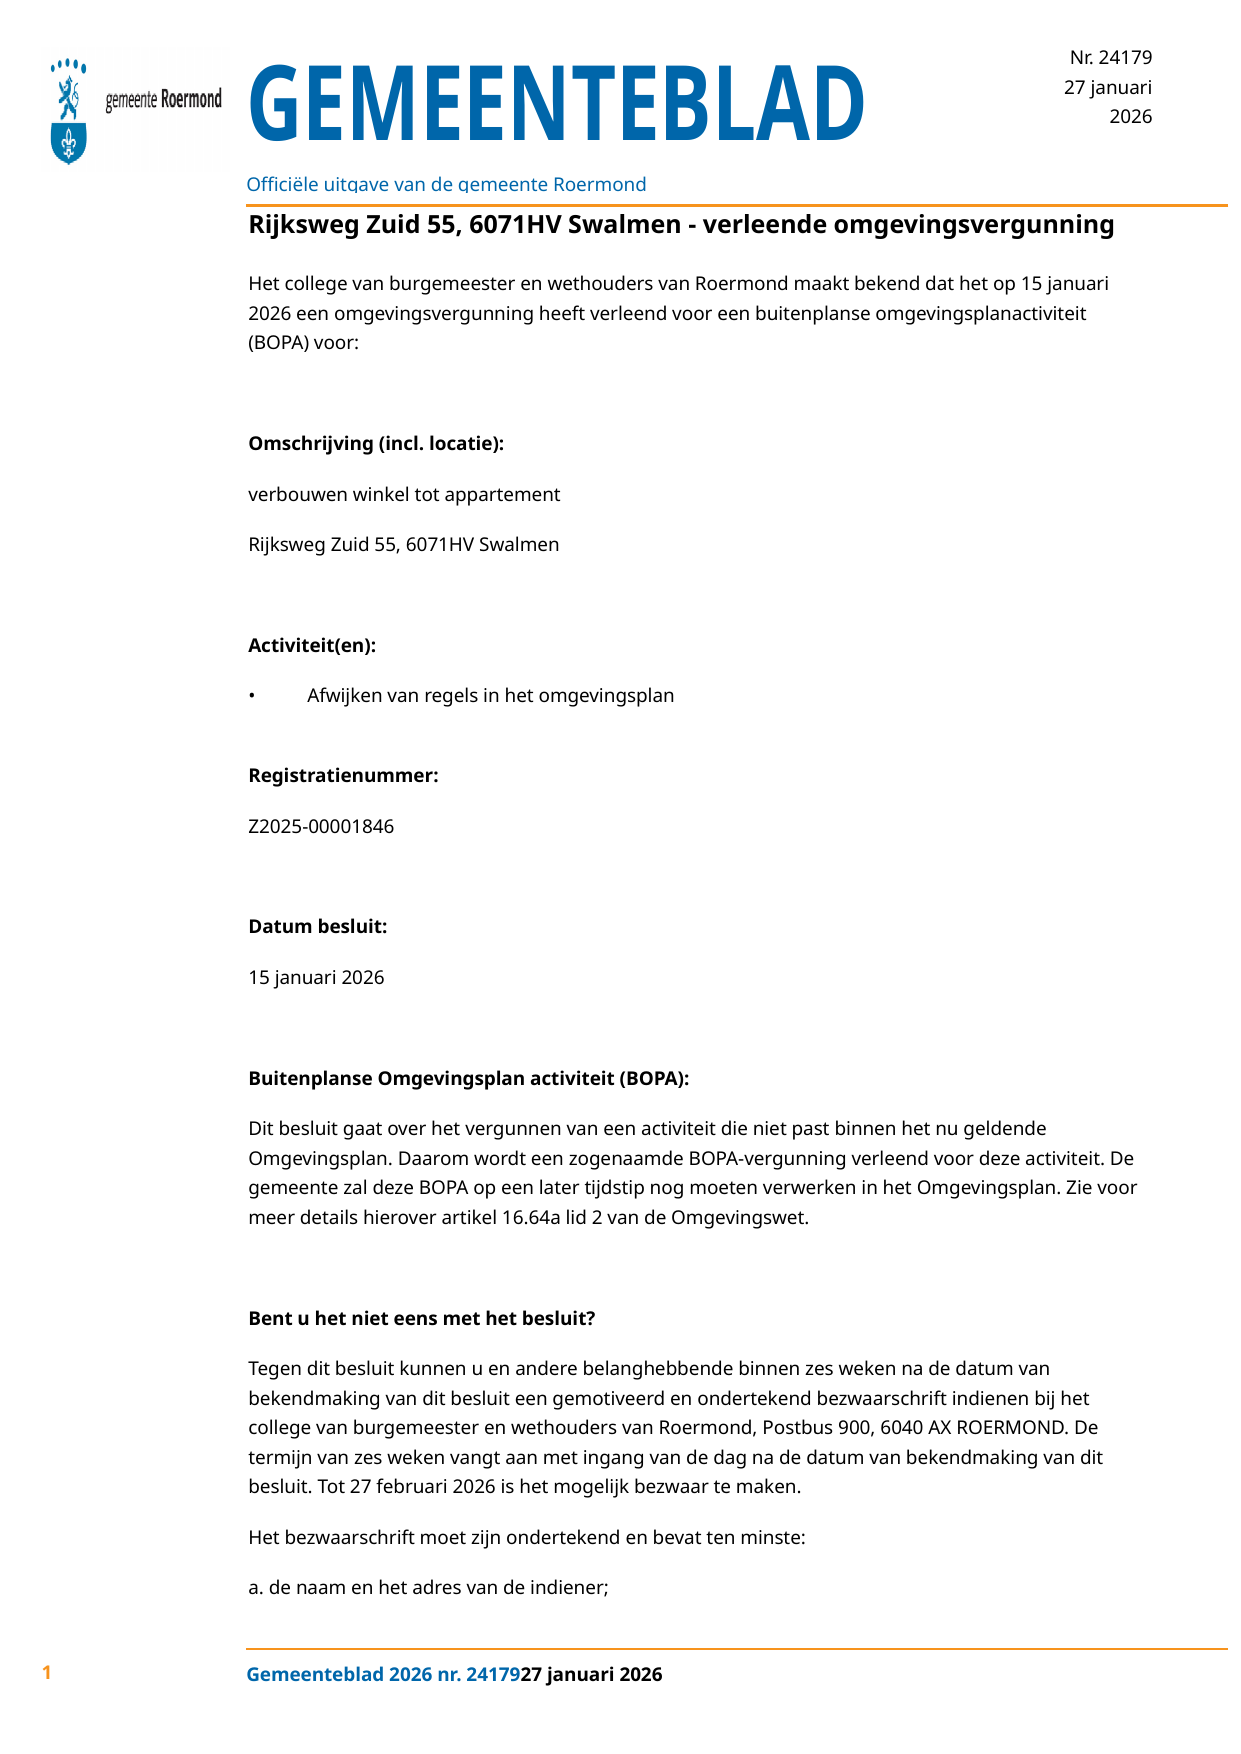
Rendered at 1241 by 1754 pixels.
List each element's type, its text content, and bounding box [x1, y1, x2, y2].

text Rijksweg Zuid 55, 6071HV Swalmen - verleende omgevingsvergunning [248, 207, 1152, 241]
text Buitenplanse Omgevingsplan activiteit (BOPA): [248, 1065, 1152, 1091]
text Bent u het niet eens met het besluit? [248, 1305, 1152, 1331]
list Afwijken van regels in het omgevingsplan [248, 682, 1152, 708]
text Het bezwaarschrift moet zijn ondertekend en bevat ten minste: [248, 1524, 1152, 1550]
text Omschrijving (incl. locatie): [248, 430, 1152, 456]
text Het college van burgemeester en wethouders van Roermond maakt bekend dat het op 15 januari 2026 een omgevingsvergunning heeft verleend voor een buitenplanse omgevingsplanactiviteit (BOPA) voor: [248, 270, 1152, 355]
text verbouwen winkel tot appartement [248, 481, 1152, 506]
text Tegen dit besluit kunnen u en andere belanghebbende binnen zes weken na de datum van bekendmaking van dit besluit een gemotiveerd en ondertekend bezwaarschrift indienen bij het college van burgemeester en wethouders van Roermond, Postbus 900, 6040 AX ROERMOND. De termijn van zes weken vangt aan met ingang van de dag na de datum van bekendmaking van dit besluit. Tot 27 februari 2026 is het mogelijk bezwaar te maken. [248, 1355, 1152, 1499]
text Dit besluit gaat over het vergunnen van een activiteit die niet past binnen het nu geldende Omgevingsplan. Daarom wordt een zogenaamde BOPA-vergunning verleend voor deze activiteit. De gemeente zal deze BOPA op een later tijdstip nog moeten verwerken in het Omgevingsplan. Zie voor meer details hierover artikel 16.64a lid 2 van de Omgevingswet. [248, 1115, 1152, 1230]
text Activiteit(en): [248, 632, 1152, 658]
text 15 januari 2026 [248, 964, 1152, 990]
text a. de naam en het adres van de indiener; [248, 1574, 1152, 1600]
text Datum besluit: [248, 914, 1152, 939]
text Z2025-00001846 [248, 813, 1152, 838]
picture [41, 47, 231, 172]
text Rijksweg Zuid 55, 6071HV Swalmen [248, 531, 1152, 557]
text Registratienummer: [248, 762, 1152, 788]
